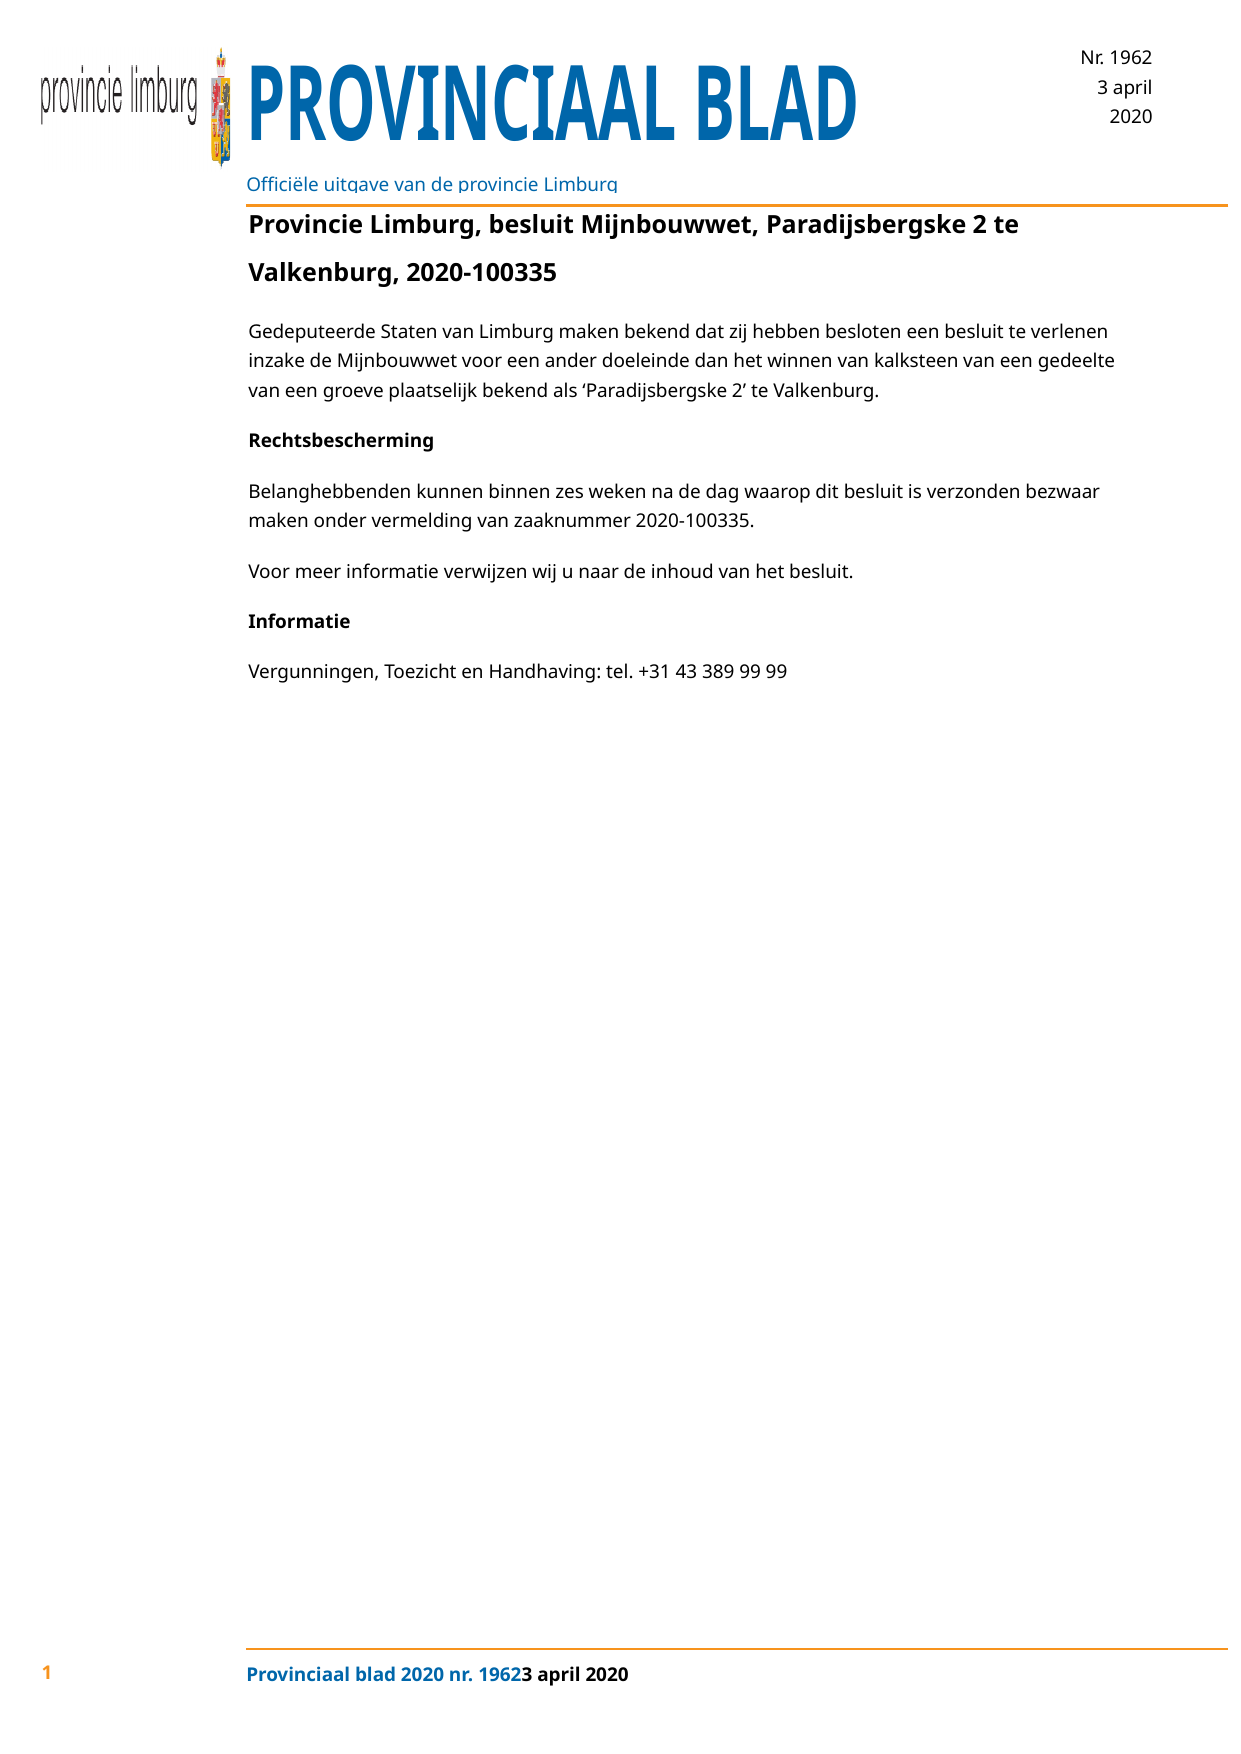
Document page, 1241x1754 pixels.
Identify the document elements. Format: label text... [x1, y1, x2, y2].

picture [41, 47, 231, 172]
text Gedeputeerde Staten van Limburg maken bekend dat zij hebben besloten een besluit te verlenen inzake de Mijnbouwwet voor een ander doeleinde dan het winnen van kalksteen van een gedeelte van een groeve plaatselijk bekend als ‘Paradijsbergske 2’ te Valkenburg. [248, 318, 1152, 403]
text Voor meer informatie verwijzen wij u naar de inhoud van het besluit. [248, 558, 1152, 584]
text Vergunningen, Toezicht en Handhaving: tel. +31 43 389 99 99 [248, 659, 1152, 684]
text Belanghebbenden kunnen binnen zes weken na de dag waarop dit besluit is verzonden bezwaar maken onder vermelding van zaaknummer 2020-100335. [248, 478, 1152, 533]
text Rechtsbescherming [248, 427, 1152, 453]
text Provincie Limburg, besluit Mijnbouwwet, Paradijsbergske 2 te Valkenburg, 2020-100335 [248, 207, 1152, 288]
text Informatie [248, 608, 1152, 634]
